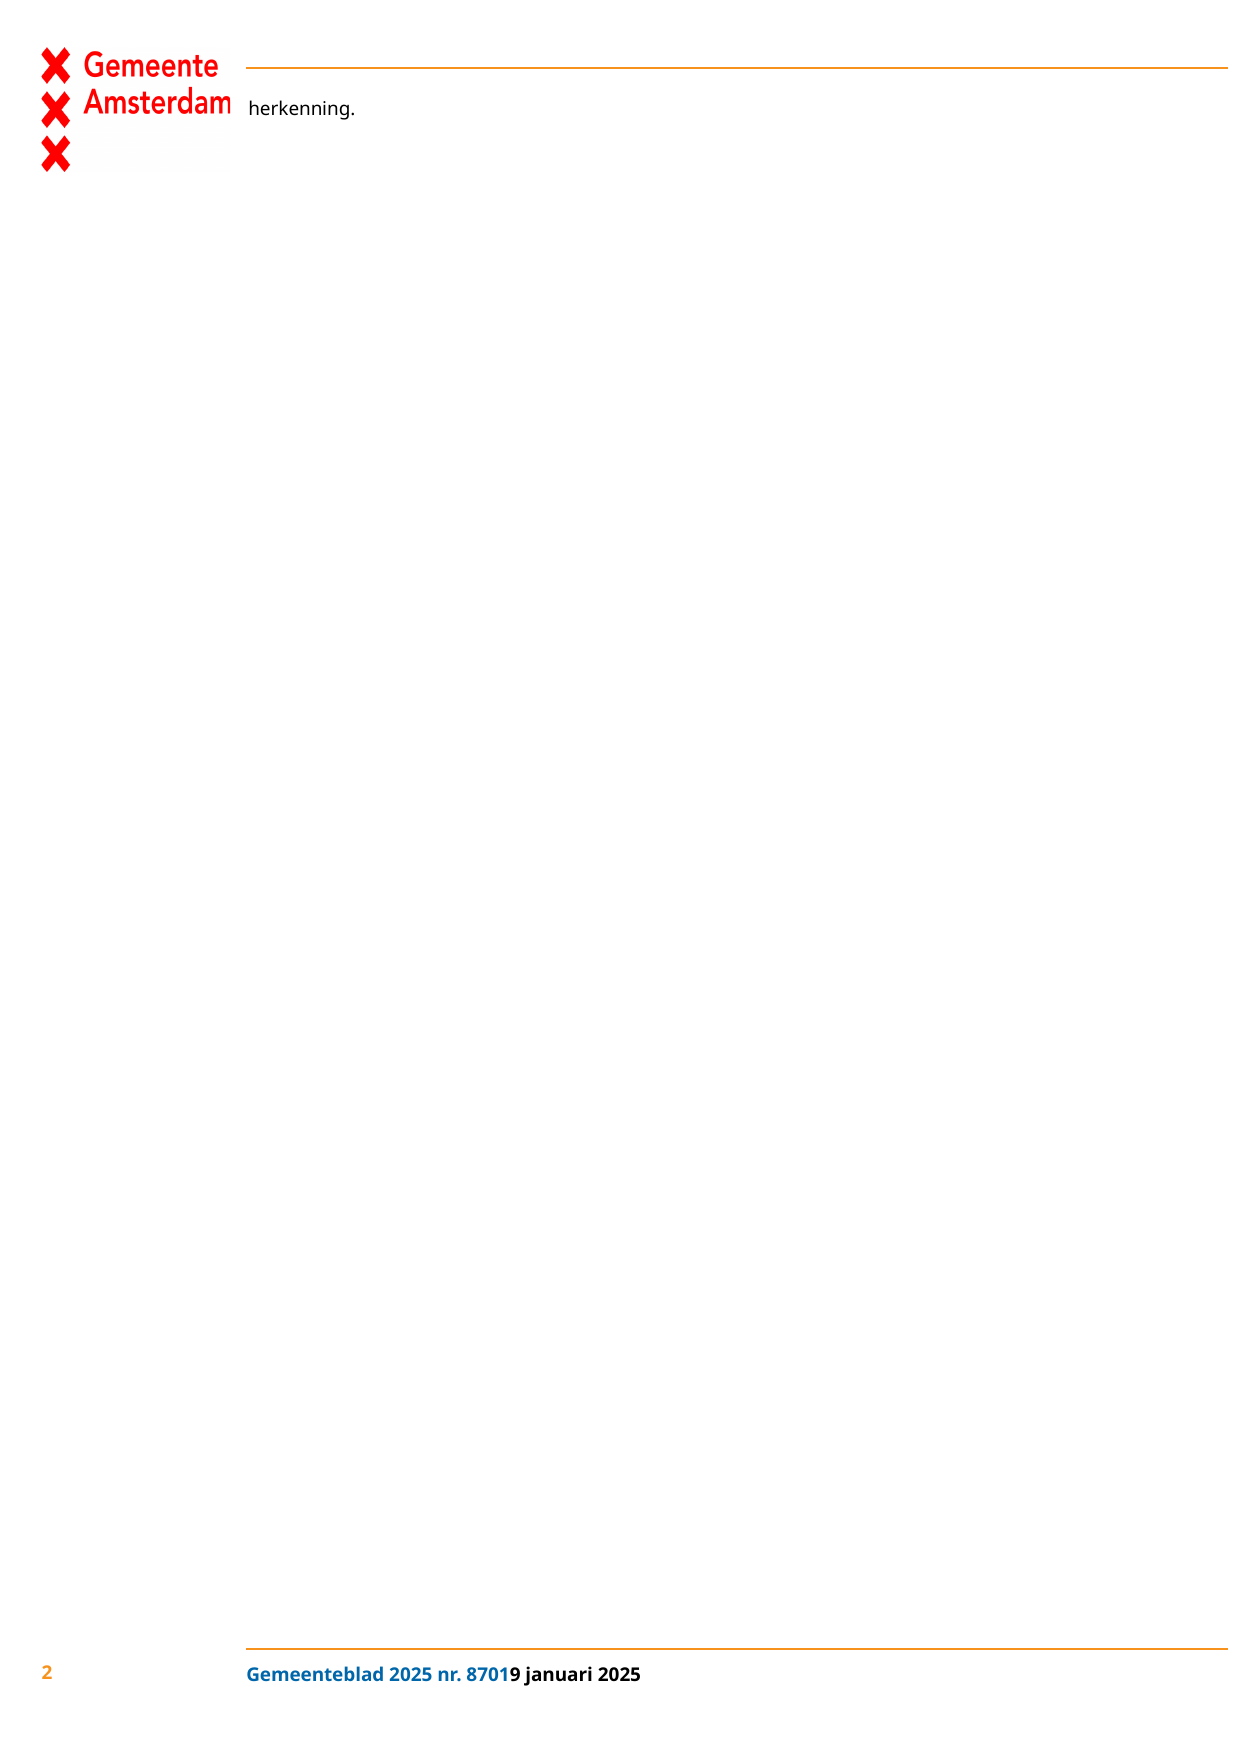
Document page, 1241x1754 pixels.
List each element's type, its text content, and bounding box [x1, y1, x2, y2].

picture [41, 47, 231, 172]
text herkenning. [248, 95, 1152, 121]
